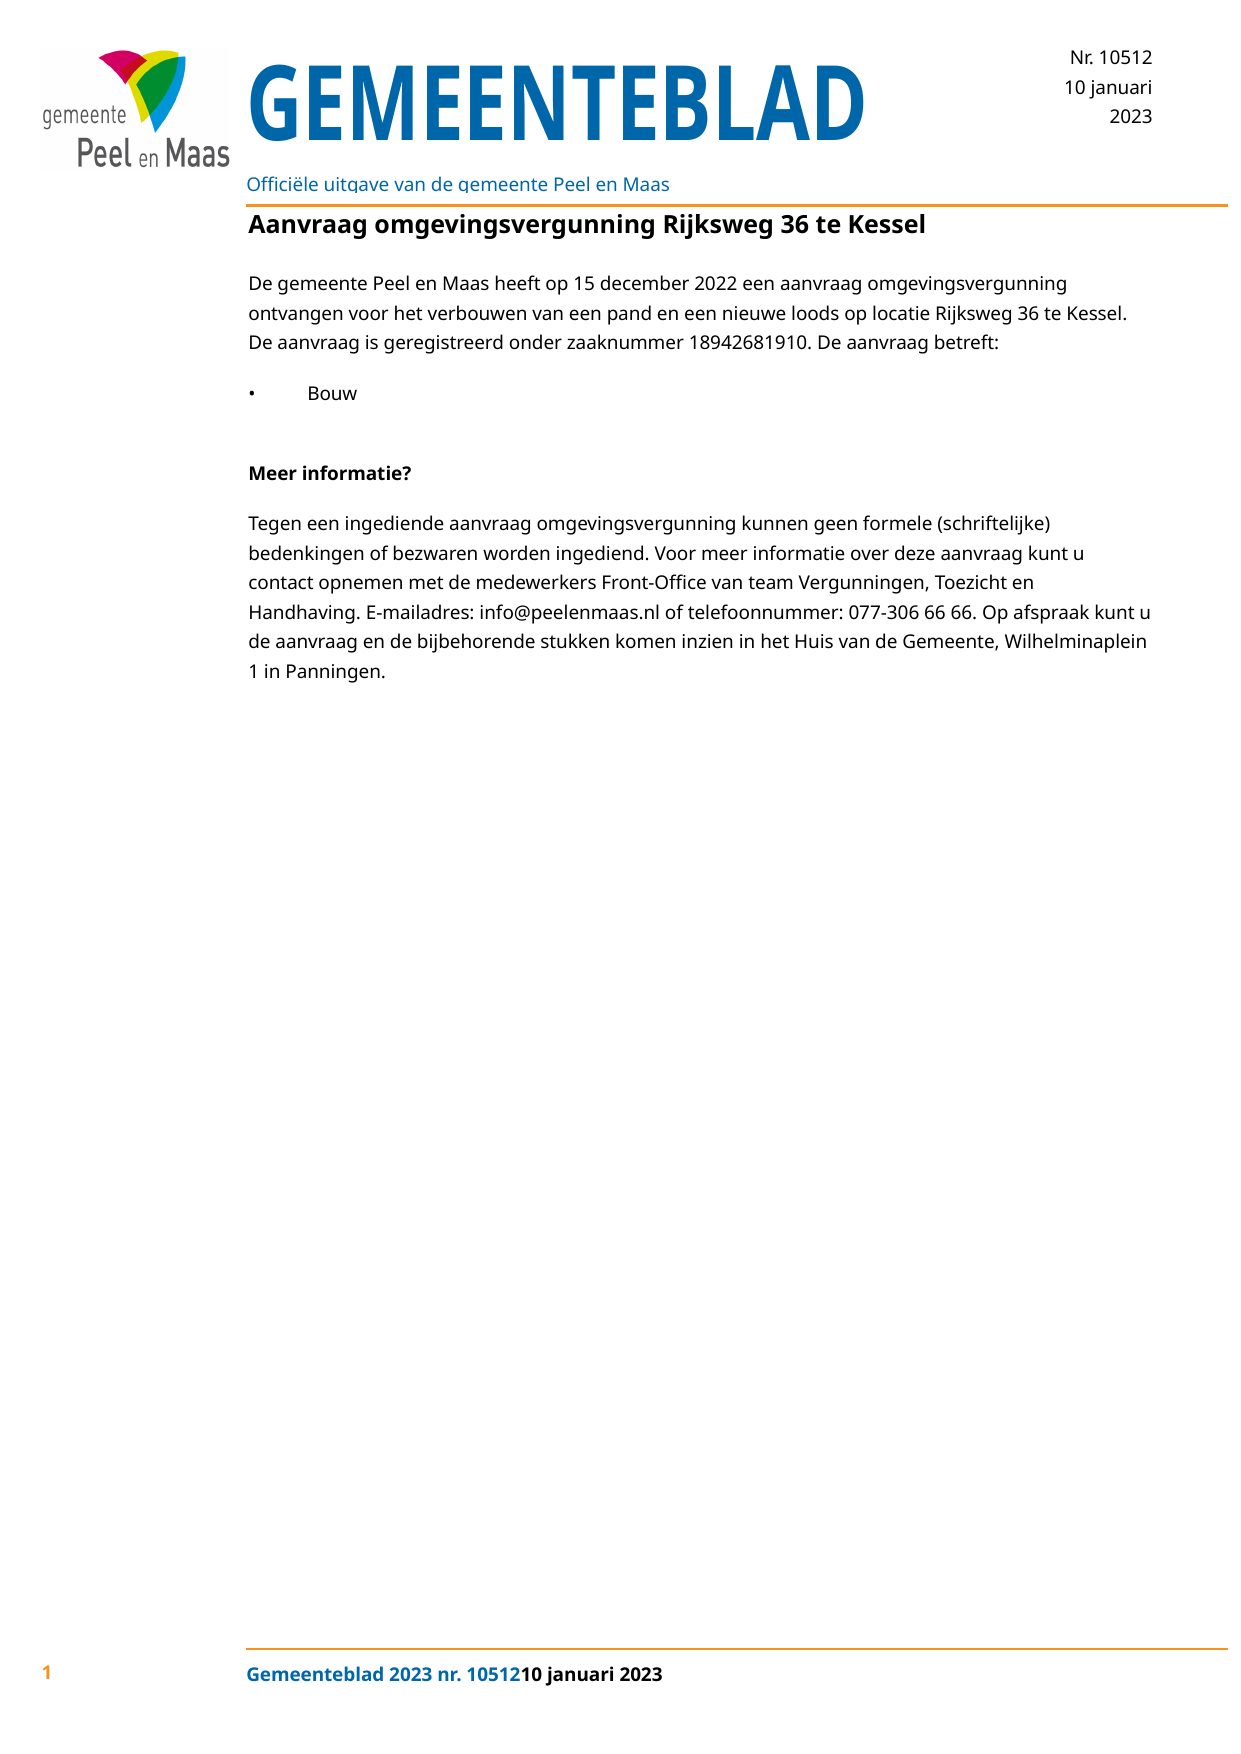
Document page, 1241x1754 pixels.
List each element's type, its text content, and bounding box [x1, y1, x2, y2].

text Tegen een ingediende aanvraag omgevingsvergunning kunnen geen formele (schriftelijke) bedenkingen of bezwaren worden ingediend. Voor meer informatie over deze aanvraag kunt u contact opnemen met de medewerkers Front-Office van team Vergunningen, Toezicht en Handhaving. E-mailadres: info@peelenmaas.nl of telefoonnummer: 077-306 66 66. Op afspraak kunt u de aanvraag en de bijbehorende stukken komen inzien in het Huis van de Gemeente, Wilhelminaplein 1 in Panningen. [248, 510, 1152, 684]
text Meer informatie? [248, 460, 1152, 486]
text Aanvraag omgevingsvergunning Rijksweg 36 te Kessel [248, 207, 1152, 241]
list Bouw [248, 380, 1152, 406]
picture [41, 47, 231, 172]
text De gemeente Peel en Maas heeft op 15 december 2022 een aanvraag omgevingsvergunning ontvangen voor het verbouwen van een pand en een nieuwe loods op locatie Rijksweg 36 te Kessel. De aanvraag is geregistreerd onder zaaknummer 18942681910. De aanvraag betreft: [248, 270, 1152, 355]
